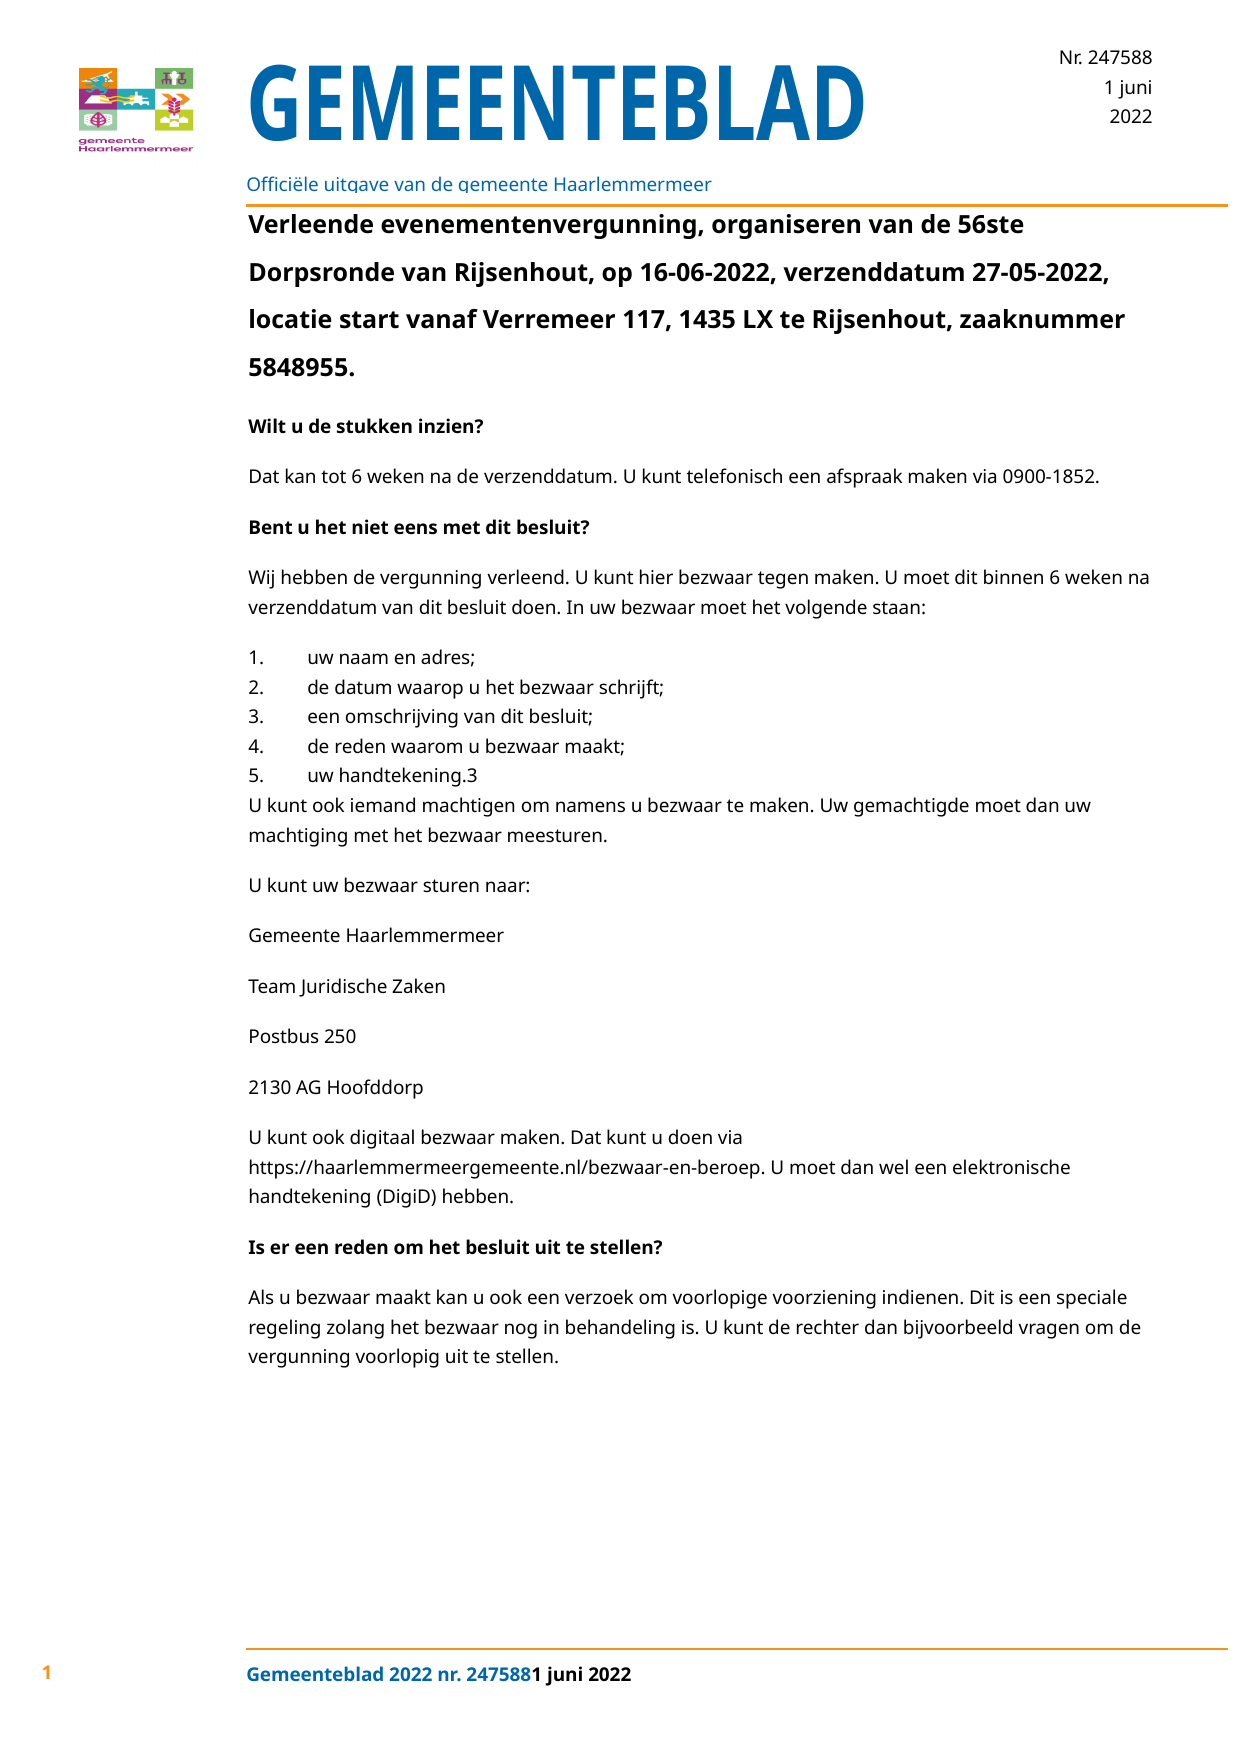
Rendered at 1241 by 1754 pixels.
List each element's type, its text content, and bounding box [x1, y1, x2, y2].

text Dat kan tot 6 weken na de verzenddatum. U kunt telefonisch een afspraak maken via 0900-1852. [248, 463, 1152, 489]
list uw handtekening.3 [248, 763, 1152, 788]
list een omschrijving van dit besluit; [248, 703, 1152, 729]
text Is er een reden om het besluit uit te stellen? [248, 1234, 1152, 1260]
text Verleende evenementenvergunning, organiseren van de 56ste Dorpsronde van Rijsenhout, op 16-06-2022, verzenddatum 27-05-2022, locatie start vanaf Verremeer 117, 1435 LX te Rijsenhout, zaaknummer 5848955. [248, 207, 1152, 384]
text Wilt u de stukken inzien? [248, 413, 1152, 439]
text U kunt ook iemand machtigen om namens u bezwaar te maken. Uw gemachtigde moet dan uw machtiging met het bezwaar meesturen. [248, 792, 1152, 848]
list de reden waarom u bezwaar maakt; [248, 733, 1152, 759]
text 2130 AG Hoofddorp [248, 1074, 1152, 1100]
text Als u bezwaar maakt kan u ook een verzoek om voorlopige voorziening indienen. Dit is een speciale regeling zolang het bezwaar nog in behandeling is. U kunt de rechter dan bijvoorbeeld vragen om de vergunning voorlopig uit te stellen. [248, 1284, 1152, 1369]
text Bent u het niet eens met dit besluit? [248, 514, 1152, 540]
text Team Juridische Zaken [248, 973, 1152, 999]
list de datum waarop u het bezwaar schrijft; [248, 674, 1152, 700]
text U kunt ook digitaal bezwaar maken. Dat kunt u doen via https://haarlemmermeergemeente.nl/bezwaar-en-beroep. U moet dan wel een elektronische handtekening (DigiD) hebben. [248, 1124, 1152, 1209]
text Postbus 250 [248, 1023, 1152, 1049]
text U kunt uw bezwaar sturen naar: [248, 872, 1152, 898]
text Wij hebben de vergunning verleend. U kunt hier bezwaar tegen maken. U moet dit binnen 6 weken na verzenddatum van dit besluit doen. In uw bezwaar moet het volgende staan: [248, 564, 1152, 620]
list uw naam en adres; [248, 644, 1152, 670]
picture [41, 47, 231, 172]
text Gemeente Haarlemmermeer [248, 923, 1152, 948]
